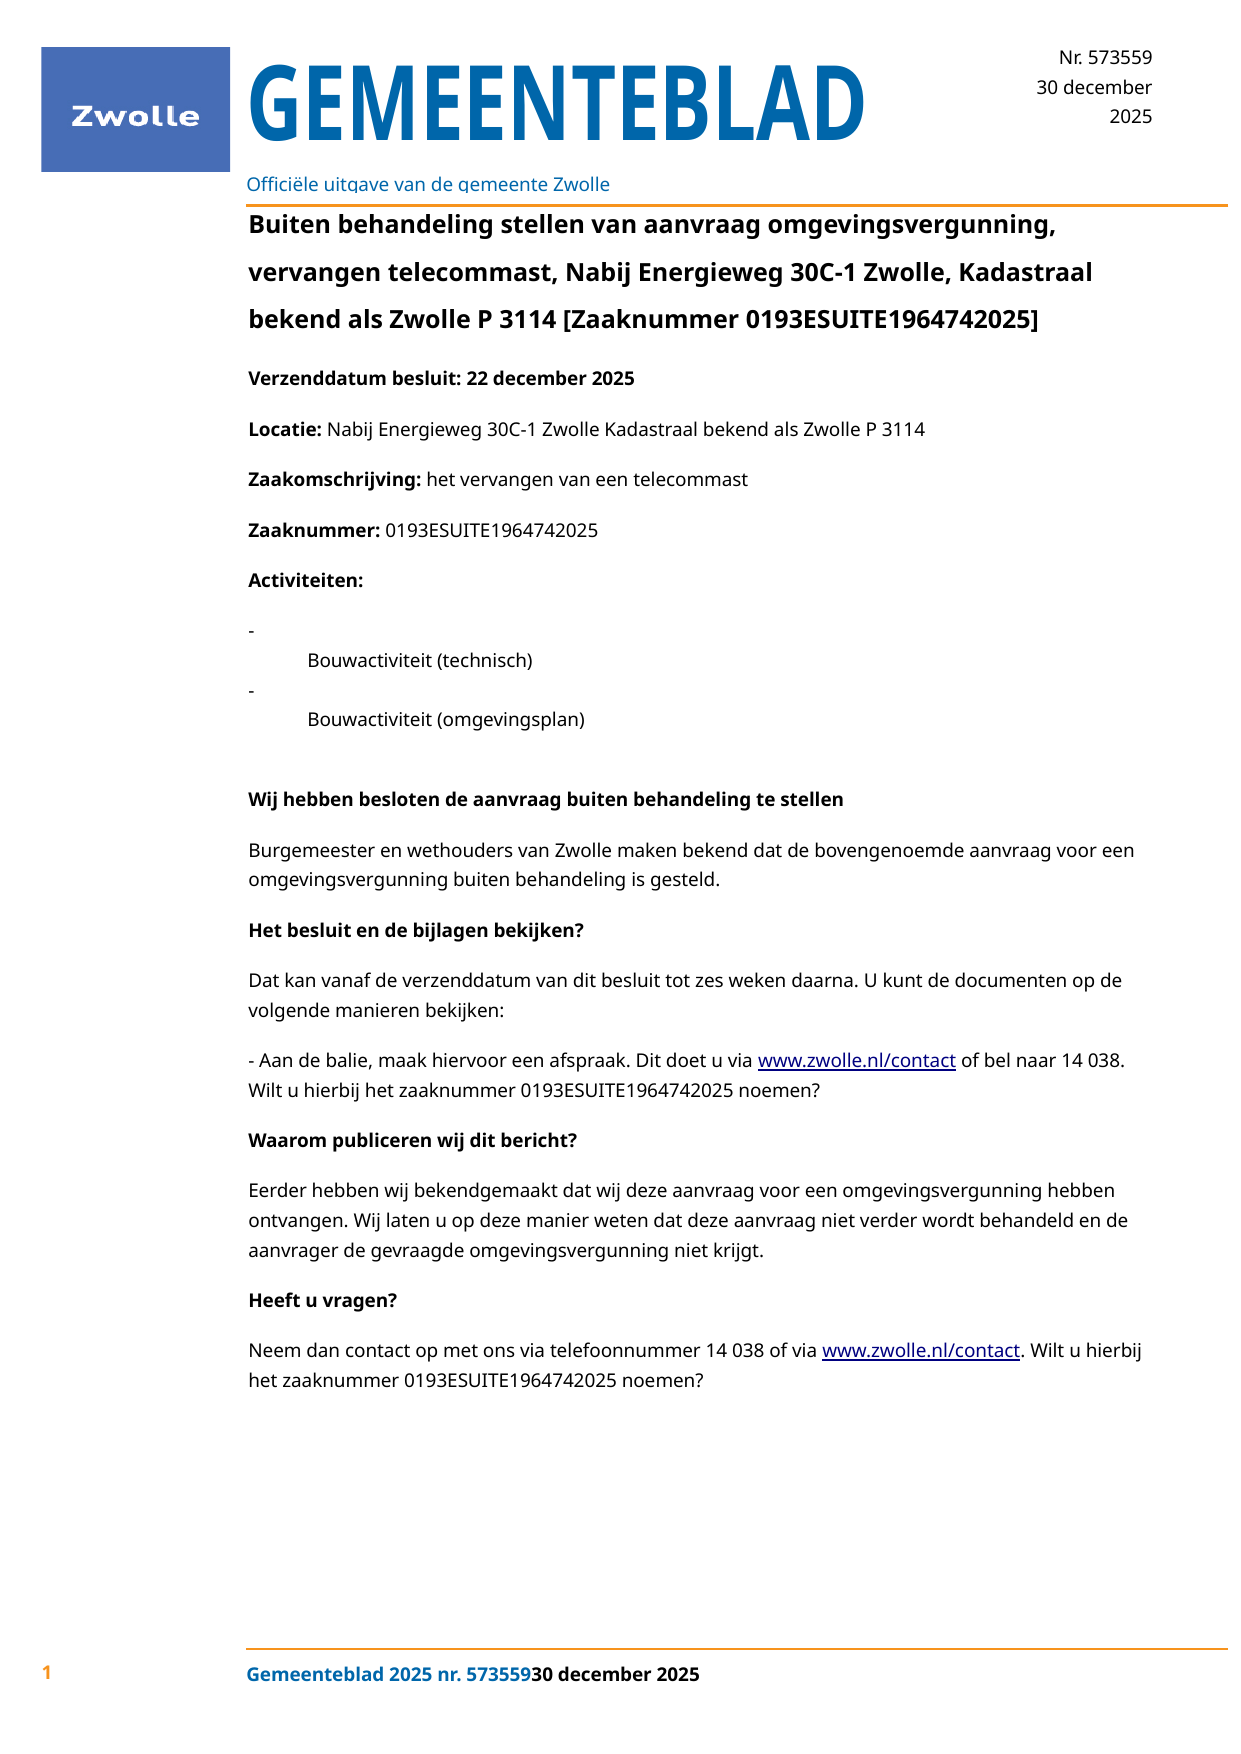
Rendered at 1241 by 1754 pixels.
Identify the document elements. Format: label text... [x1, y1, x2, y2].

list Bouwactiviteit (omgevingsplan) [248, 706, 1152, 732]
text Het besluit en de bijlagen bekijken? [248, 917, 1152, 942]
text Neem dan contact op met ons via telefoonnummer 14 038 of via www.zwolle.nl/contact. Wilt u hierbij het zaaknummer 0193ESUITE1964742025 noemen? [248, 1338, 1152, 1393]
picture [41, 47, 231, 172]
text Zaaknummer: 0193ESUITE1964742025 [248, 517, 1152, 542]
text Dat kan vanaf de verzenddatum van dit besluit tot zes weken daarna. U kunt de documenten op de volgende manieren bekijken: [248, 967, 1152, 1022]
text Eerder hebben wij bekendgemaakt dat wij deze aanvraag voor een omgevingsvergunning hebben ontvangen. Wij laten u op deze manier weten dat deze aanvraag niet verder wordt behandeld en de aanvrager de gevraagde omgevingsvergunning niet krijgt. [248, 1178, 1152, 1262]
text Buiten behandeling stellen van aanvraag omgevingsvergunning, vervangen telecommast, Nabij Energieweg 30C-1 Zwolle, Kadastraal bekend als Zwolle P 3114 [Zaaknummer 0193ESUITE1964742025] [248, 207, 1152, 336]
text Heeft u vragen? [248, 1287, 1152, 1313]
text Zaakomschrijving: het vervangen van een telecommast [248, 466, 1152, 492]
text Wij hebben besloten de aanvraag buiten behandeling te stellen [248, 786, 1152, 812]
text Waarom publiceren wij dit bericht? [248, 1127, 1152, 1153]
text Locatie: Nabij Energieweg 30C-1 Zwolle Kadastraal bekend als Zwolle P 3114 [248, 416, 1152, 442]
list Bouwactiviteit (technisch) [248, 647, 1152, 673]
text Verzenddatum besluit: 22 december 2025 [248, 366, 1152, 391]
text - Aan de balie, maak hiervoor een afspraak. Dit doet u via www.zwolle.nl/contact of bel naar 14 038. Wilt u hierbij het zaaknummer 0193ESUITE1964742025 noemen? [248, 1047, 1152, 1102]
text Burgemeester en wethouders van Zwolle maken bekend dat de bovengenoemde aanvraag voor een omgevingsvergunning buiten behandeling is gesteld. [248, 837, 1152, 892]
text Activiteiten: [248, 567, 1152, 593]
